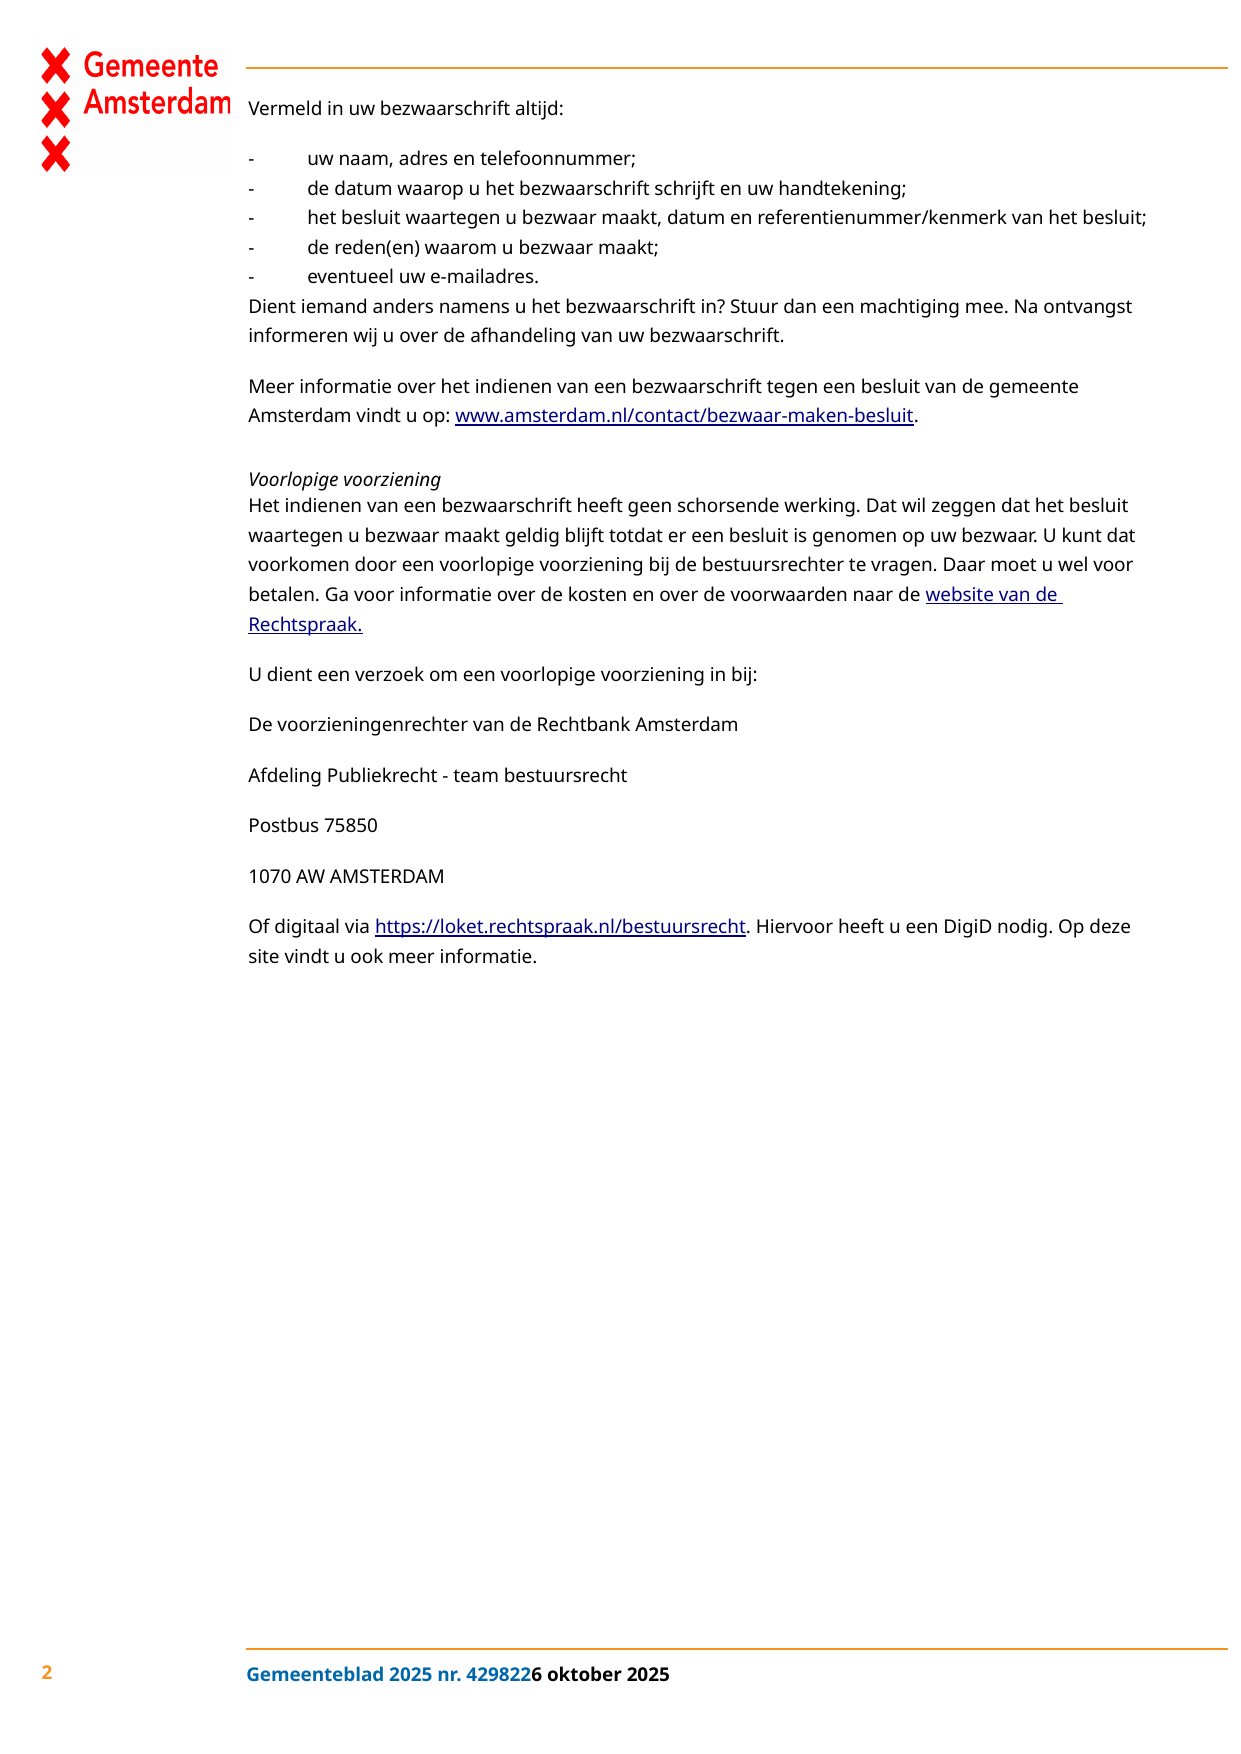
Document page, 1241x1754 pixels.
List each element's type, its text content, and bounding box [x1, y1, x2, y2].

text Postbus 75850 [248, 812, 1152, 838]
picture [41, 47, 231, 172]
text Voorlopige voorziening [248, 467, 1152, 492]
text Dient iemand anders namens u het bezwaarschrift in? Stuur dan een machtiging mee. Na ontvangst informeren wij u over de afhandeling van uw bezwaarschrift. [248, 293, 1152, 348]
list de reden(en) waarom u bezwaar maakt; [248, 234, 1152, 260]
text Vermeld in uw bezwaarschrift altijd: [248, 95, 1152, 121]
text Het indienen van een bezwaarschrift heeft geen schorsende werking. Dat wil zeggen dat het besluit waartegen u bezwaar maakt geldig blijft totdat er een besluit is genomen op uw bezwaar. U kunt dat voorkomen door een voorlopige voorziening bij de bestuursrechter te vragen. Daar moet u wel voor betalen. Ga voor informatie over de kosten en over de voorwaarden naar de website van de Rechtspraak. [248, 492, 1152, 636]
list de datum waarop u het bezwaarschrift schrijft en uw handtekening; [248, 175, 1152, 201]
list het besluit waartegen u bezwaar maakt, datum en referentienummer/kenmerk van het besluit; [248, 204, 1152, 230]
text Of digitaal via https://loket.rechtspraak.nl/bestuursrecht. Hiervoor heeft u een DigiD nodig. Op deze site vindt u ook meer informatie. [248, 913, 1152, 968]
text Afdeling Publiekrecht - team bestuursrecht [248, 762, 1152, 788]
list uw naam, adres en telefoonnummer; [248, 145, 1152, 171]
text Meer informatie over het indienen van een bezwaarschrift tegen een besluit van de gemeente Amsterdam vindt u op: www.amsterdam.nl/contact/bezwaar-maken-besluit. [248, 373, 1152, 428]
list eventueel uw e-mailadres. [248, 263, 1152, 289]
text U dient een verzoek om een voorlopige voorziening in bij: [248, 661, 1152, 687]
text De voorzieningenrechter van de Rechtbank Amsterdam [248, 712, 1152, 737]
text 1070 AW AMSTERDAM [248, 863, 1152, 888]
